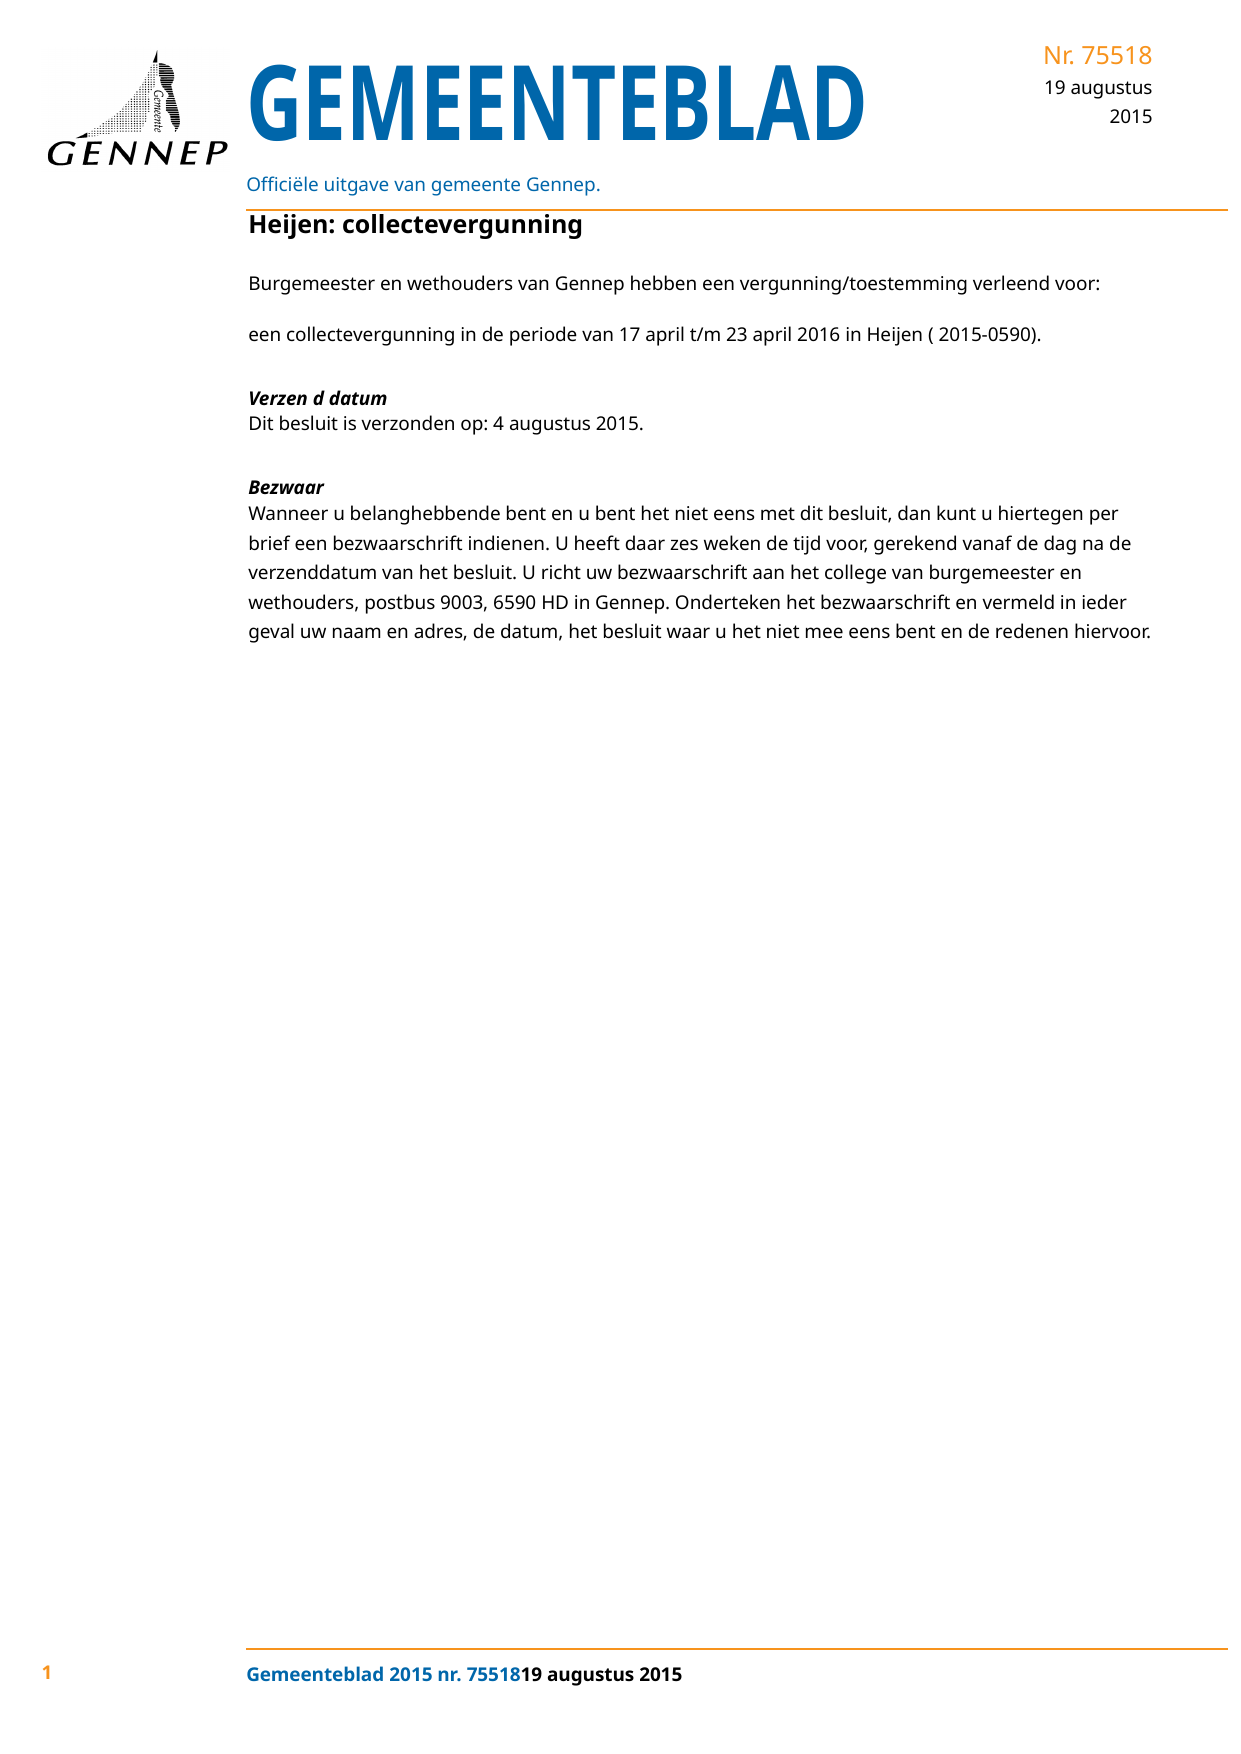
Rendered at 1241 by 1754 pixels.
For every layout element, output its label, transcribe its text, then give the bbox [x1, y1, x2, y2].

text een collectevergunning in de periode van 17 april t/m 23 april 2016 in Heijen ( 2015-0590). [248, 321, 1152, 346]
picture [41, 47, 231, 172]
text Bezwaar [248, 474, 1152, 500]
text Burgemeester en wethouders van Gennep hebben een vergunning/toestemming verleend voor: [248, 270, 1152, 296]
text Heijen: collectevergunning [248, 211, 1152, 241]
text Dit besluit is verzonden op: 4 augustus 2015. [248, 410, 1152, 436]
text Wanneer u belanghebbende bent en u bent het niet eens met dit besluit, dan kunt u hiertegen per brief een bezwaarschrift indienen. U heeft daar zes weken de tijd voor, gerekend vanaf de dag na de verzenddatum van het besluit. U richt uw bezwaarschrift aan het college van burgemeester en wethouders, postbus 9003, 6590 HD in Gennep. Onderteken het bezwaarschrift en vermeld in ieder geval uw naam en adres, de datum, het besluit waar u het niet mee eens bent en de redenen hiervoor. [248, 500, 1152, 644]
text Verzen d datum [248, 385, 1152, 410]
